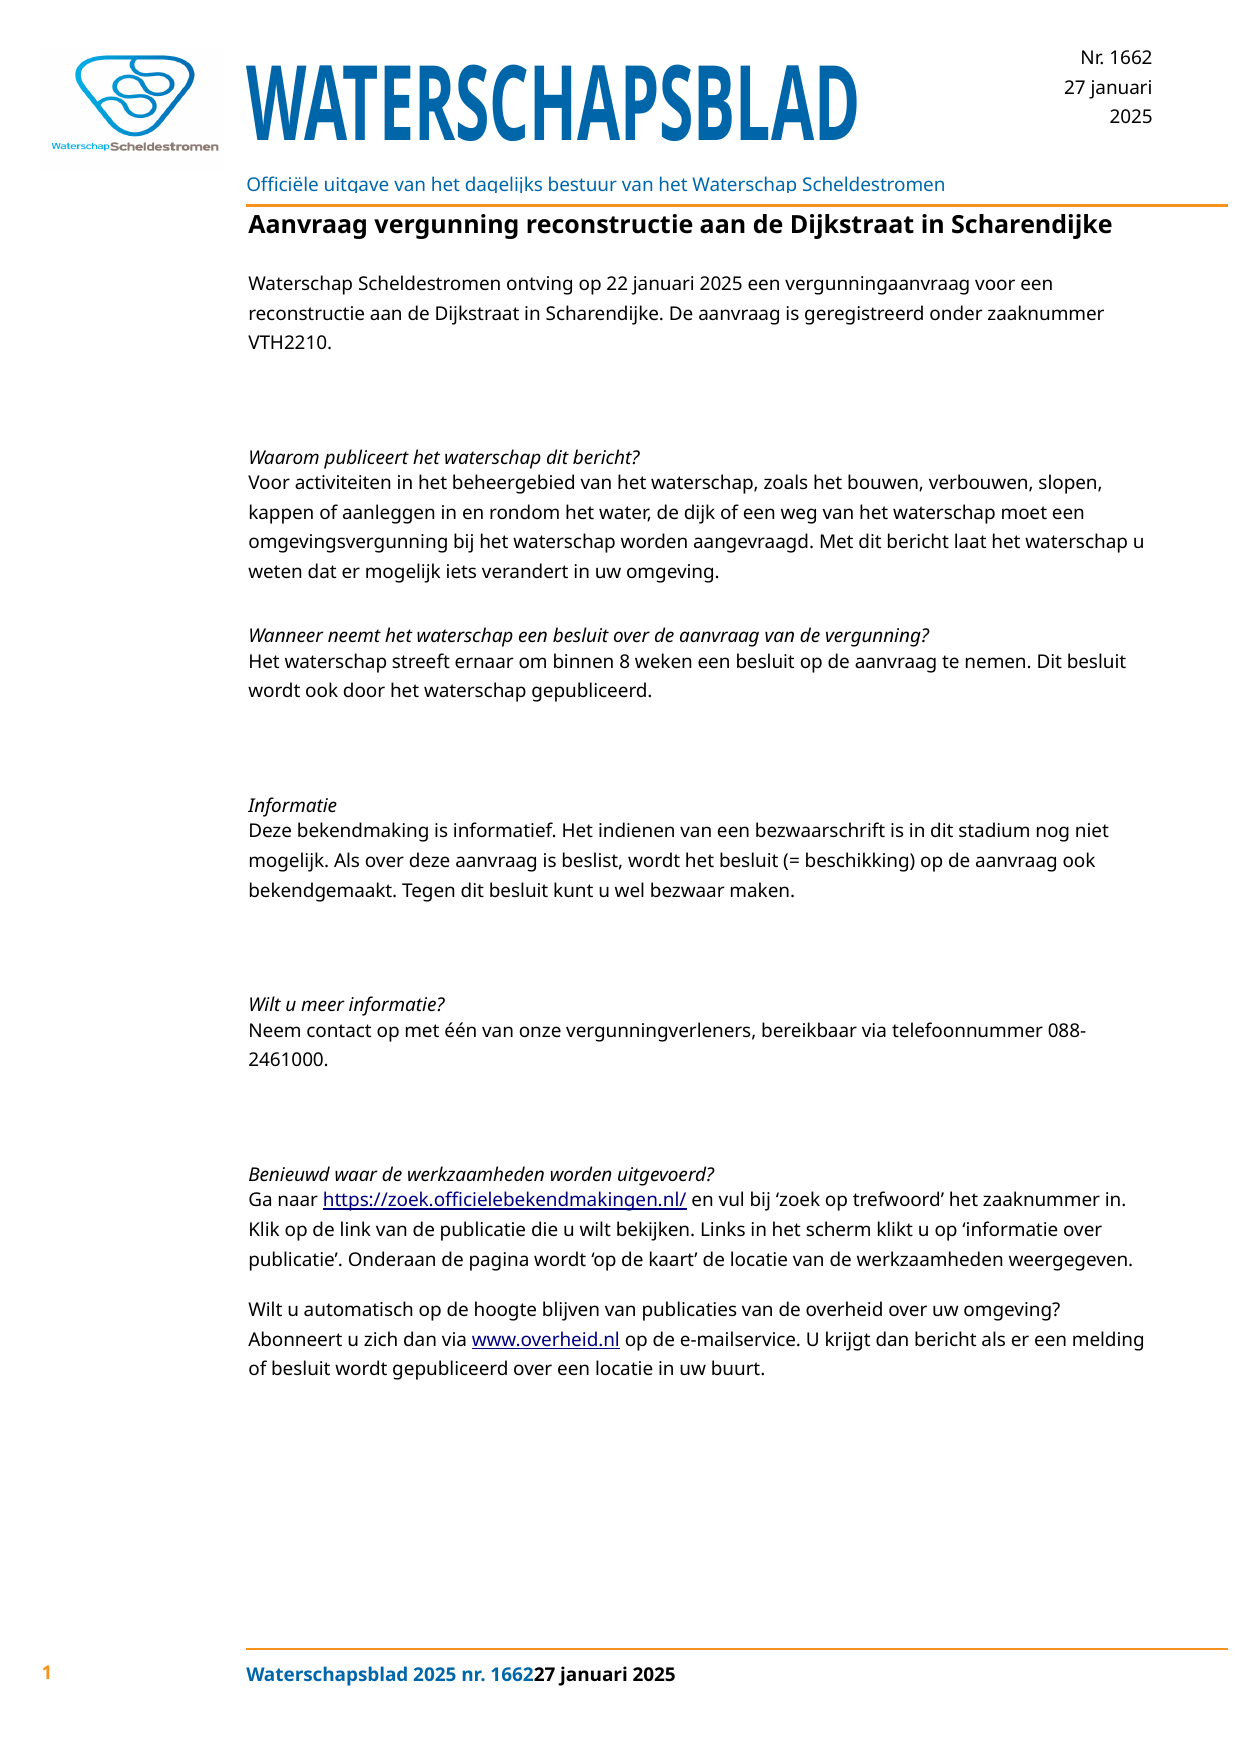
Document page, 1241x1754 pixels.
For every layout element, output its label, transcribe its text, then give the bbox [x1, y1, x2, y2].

text Voor activiteiten in het beheergebied van het waterschap, zoals het bouwen, verbouwen, slopen, kappen of aanleggen in en rondom het water, de dijk of een weg van het waterschap moet een omgevingsvergunning bij het waterschap worden aangevraagd. Met dit bericht laat het waterschap u weten dat er mogelijk iets verandert in uw omgeving. [248, 469, 1152, 584]
text Ga naar https://zoek.officielebekendmakingen.nl/ en vul bij ‘zoek op trefwoord’ het zaaknummer in. Klik op de link van de publicatie die u wilt bekijken. Links in het scherm klikt u op ‘informatie over publicatie’. Onderaan de pagina wordt ‘op de kaart’ de locatie van de werkzaamheden weergegeven. [248, 1187, 1152, 1272]
text Het waterschap streeft ernaar om binnen 8 weken een besluit op de aanvraag te nemen. Dit besluit wordt ook door het waterschap gepubliceerd. [248, 648, 1152, 703]
text Benieuwd waar de werkzaamheden worden uitgevoerd? [248, 1161, 1152, 1187]
text Waarom publiceert het waterschap dit bericht? [248, 444, 1152, 469]
text Wanneer neemt het waterschap een besluit over de aanvraag van de vergunning? [248, 622, 1152, 648]
text Neem contact op met één van onze vergunningverleners, bereikbaar via telefoonnummer 088-2461000. [248, 1017, 1152, 1072]
text Informatie [248, 792, 1152, 818]
text Wilt u meer informatie? [248, 991, 1152, 1017]
text Deze bekendmaking is informatief. Het indienen van een bezwaarschrift is in dit stadium nog niet mogelijk. Als over deze aanvraag is beslist, wordt het besluit (= beschikking) op de aanvraag ook bekendgemaakt. Tegen dit besluit kunt u wel bezwaar maken. [248, 818, 1152, 903]
text Wilt u automatisch op de hoogte blijven van publicaties van de overheid over uw omgeving? Abonneert u zich dan via www.overheid.nl op de e-mailservice. U krijgt dan bericht als er een melding of besluit wordt gepubliceerd over een locatie in uw buurt. [248, 1296, 1152, 1381]
picture [41, 47, 231, 172]
text Waterschap Scheldestromen ontving op 22 januari 2025 een vergunningaanvraag voor een reconstructie aan de Dijkstraat in Scharendijke. De aanvraag is geregistreerd onder zaaknummer VTH2210. [248, 270, 1152, 355]
text Aanvraag vergunning reconstructie aan de Dijkstraat in Scharendijke [248, 207, 1152, 241]
